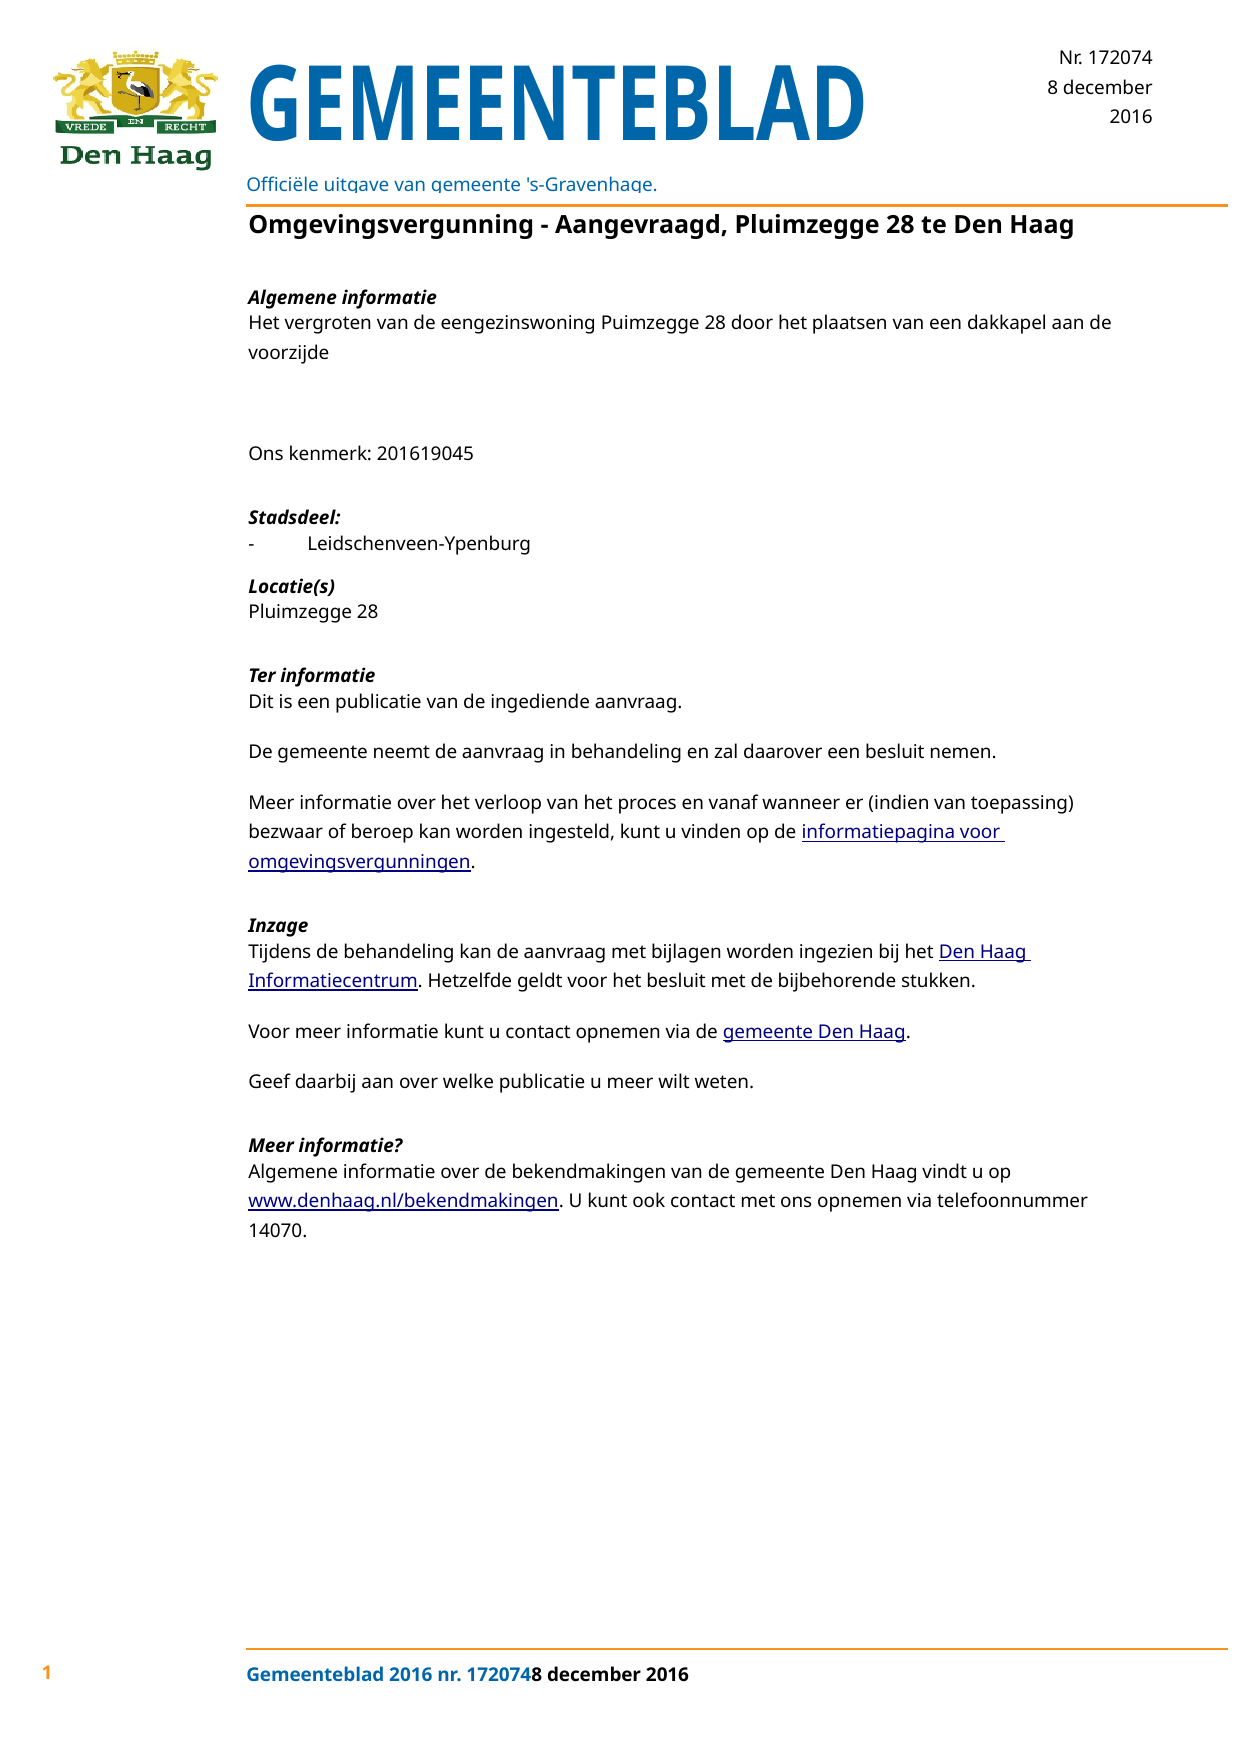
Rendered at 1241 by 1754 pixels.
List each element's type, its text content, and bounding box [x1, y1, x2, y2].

text Locatie(s) [248, 573, 1152, 598]
text Het vergroten van de eengezinswoning Puimzegge 28 door het plaatsen van een dakkapel aan de voorzijde [248, 309, 1152, 365]
text Dit is een publicatie van de ingediende aanvraag. [248, 688, 1152, 714]
text Stadsdeel: [248, 504, 1152, 530]
text De gemeente neemt de aanvraag in behandeling en zal daarover een besluit nemen. [248, 739, 1152, 764]
text Omgevingsvergunning - Aangevraagd, Pluimzegge 28 te Den Haag [248, 207, 1152, 241]
text Pluimzegge 28 [248, 598, 1152, 624]
text Algemene informatie [248, 284, 1152, 309]
text Algemene informatie over de bekendmakingen van de gemeente Den Haag vindt u op www.denhaag.nl/bekendmakingen. U kunt ook contact met ons opnemen via telefoonnummer 14070. [248, 1158, 1152, 1243]
text Tijdens de behandeling kan de aanvraag met bijlagen worden ingezien bij het Den Haag Informatiecentrum. Hetzelfde geldt voor het besluit met de bijbehorende stukken. [248, 938, 1152, 993]
text Ter informatie [248, 662, 1152, 688]
text Geef daarbij aan over welke publicatie u meer wilt weten. [248, 1068, 1152, 1094]
text Meer informatie? [248, 1132, 1152, 1158]
list Leidschenveen-Ypenburg [248, 530, 1152, 555]
text Voor meer informatie kunt u contact opnemen via de gemeente Den Haag. [248, 1018, 1152, 1044]
text Inzage [248, 912, 1152, 938]
text Ons kenmerk: 201619045 [248, 440, 1152, 466]
picture [41, 47, 231, 172]
text Meer informatie over het verloop van het proces en vanaf wanneer er (indien van toepassing) bezwaar of beroep kan worden ingesteld, kunt u vinden op de informatiepagina voor omgevingsvergunningen. [248, 789, 1152, 874]
